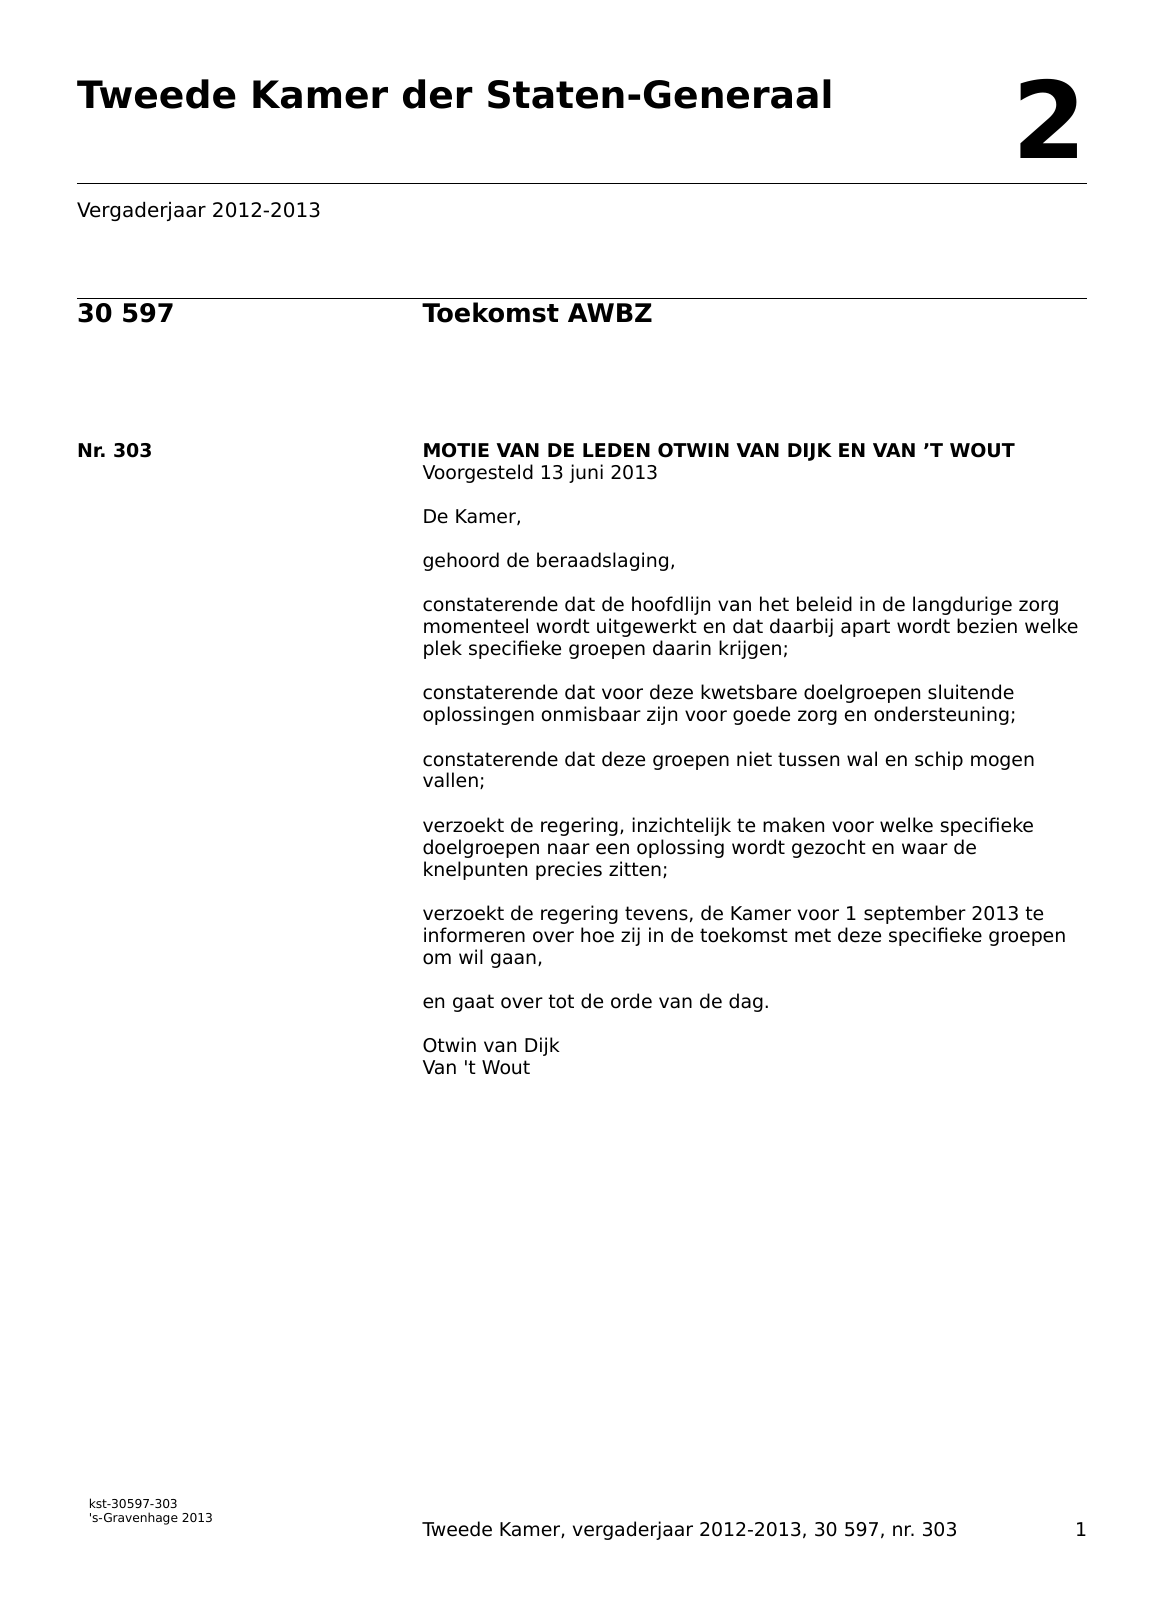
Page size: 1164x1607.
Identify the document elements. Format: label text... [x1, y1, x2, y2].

text Voorgesteld 13 juni 2013 [422, 462, 1087, 484]
subtitle 30 597 Toekomst AWBZ [77, 299, 1087, 329]
text gehoord de beraadslaging, [422, 550, 1087, 572]
text Otwin van Dijk [422, 1035, 1087, 1057]
text De Kamer, [422, 506, 1087, 528]
text constaterende dat deze groepen niet tussen wal en schip mogen vallen; [422, 748, 1087, 792]
text en gaat over tot de orde van de dag. [422, 991, 1087, 1013]
text constaterende dat de hoofdlijn van het beleid in de langdurige zorg momenteel wordt uitgewerkt en dat daarbij apart wordt bezien welke plek specifieke groepen daarin krijgen; [422, 594, 1087, 660]
table_cell Vergaderjaar 2012-2013 [77, 184, 1087, 298]
text kst-30597-303 [88, 1497, 323, 1511]
text Van 't Wout [422, 1057, 1087, 1079]
text verzoekt de regering, inzichtelijk te maken voor welke specifieke doelgroepen naar een oplossing wordt gezocht en waar de knelpunten precies zitten; [422, 814, 1087, 881]
text 's-Gravenhage 2013 [88, 1511, 323, 1525]
table_header Tweede Kamer der Staten-Generaal [77, 59, 886, 183]
subtitle Nr. 303 MOTIE VAN DE LEDEN OTWIN VAN DIJK EN VAN ’T WOUT [77, 440, 1087, 462]
text constaterende dat voor deze kwetsbare doelgroepen sluitende oplossingen onmisbaar zijn voor goede zorg en ondersteuning; [422, 682, 1087, 726]
table_header 2 [886, 59, 1087, 183]
text verzoekt de regering tevens, de Kamer voor 1 september 2013 te informeren over hoe zij in de toekomst met deze specifieke groepen om wil gaan, [422, 903, 1087, 969]
